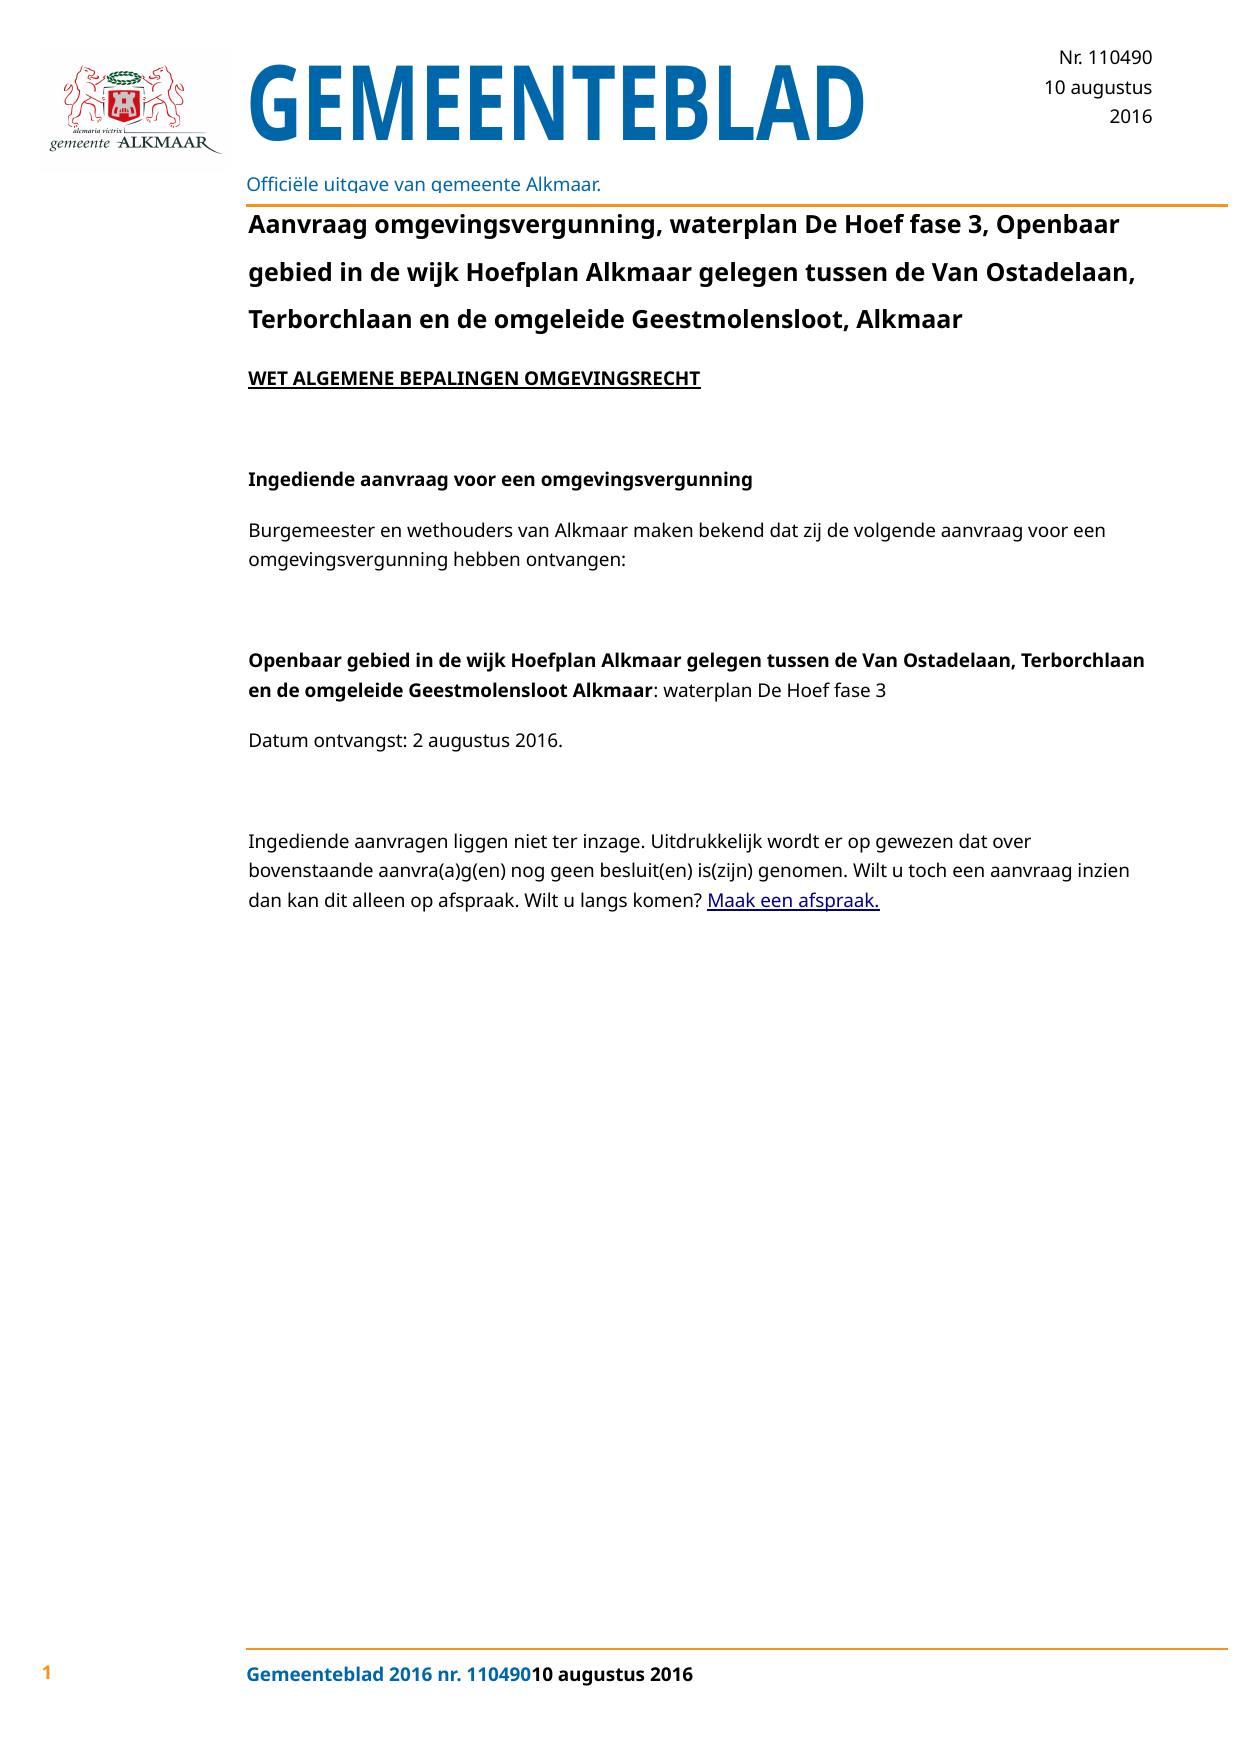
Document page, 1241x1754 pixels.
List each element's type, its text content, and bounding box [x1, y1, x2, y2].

text Openbaar gebied in de wijk Hoefplan Alkmaar gelegen tussen de Van Ostadelaan, Terborchlaan en de omgeleide Geestmolensloot Alkmaar: waterplan De Hoef fase 3 [248, 647, 1152, 702]
text Ingediende aanvraag voor een omgevingsvergunning [248, 466, 1152, 492]
text Burgemeester en wethouders van Alkmaar maken bekend dat zij de volgende aanvraag voor een omgevingsvergunning hebben ontvangen: [248, 517, 1152, 572]
picture [41, 47, 231, 172]
text WET ALGEMENE BEPALINGEN OMGEVINGSRECHT [248, 366, 1152, 391]
text Datum ontvangst: 2 augustus 2016. [248, 727, 1152, 753]
text Aanvraag omgevingsvergunning, waterplan De Hoef fase 3, Openbaar gebied in de wijk Hoefplan Alkmaar gelegen tussen de Van Ostadelaan, Terborchlaan en de omgeleide Geestmolensloot, Alkmaar [248, 207, 1152, 336]
text Ingediende aanvragen liggen niet ter inzage. Uitdrukkelijk wordt er op gewezen dat over bovenstaande aanvra(a)g(en) nog geen besluit(en) is(zijn) genomen. Wilt u toch een aanvraag inzien dan kan dit alleen op afspraak. Wilt u langs komen? Maak een afspraak. [248, 828, 1152, 913]
